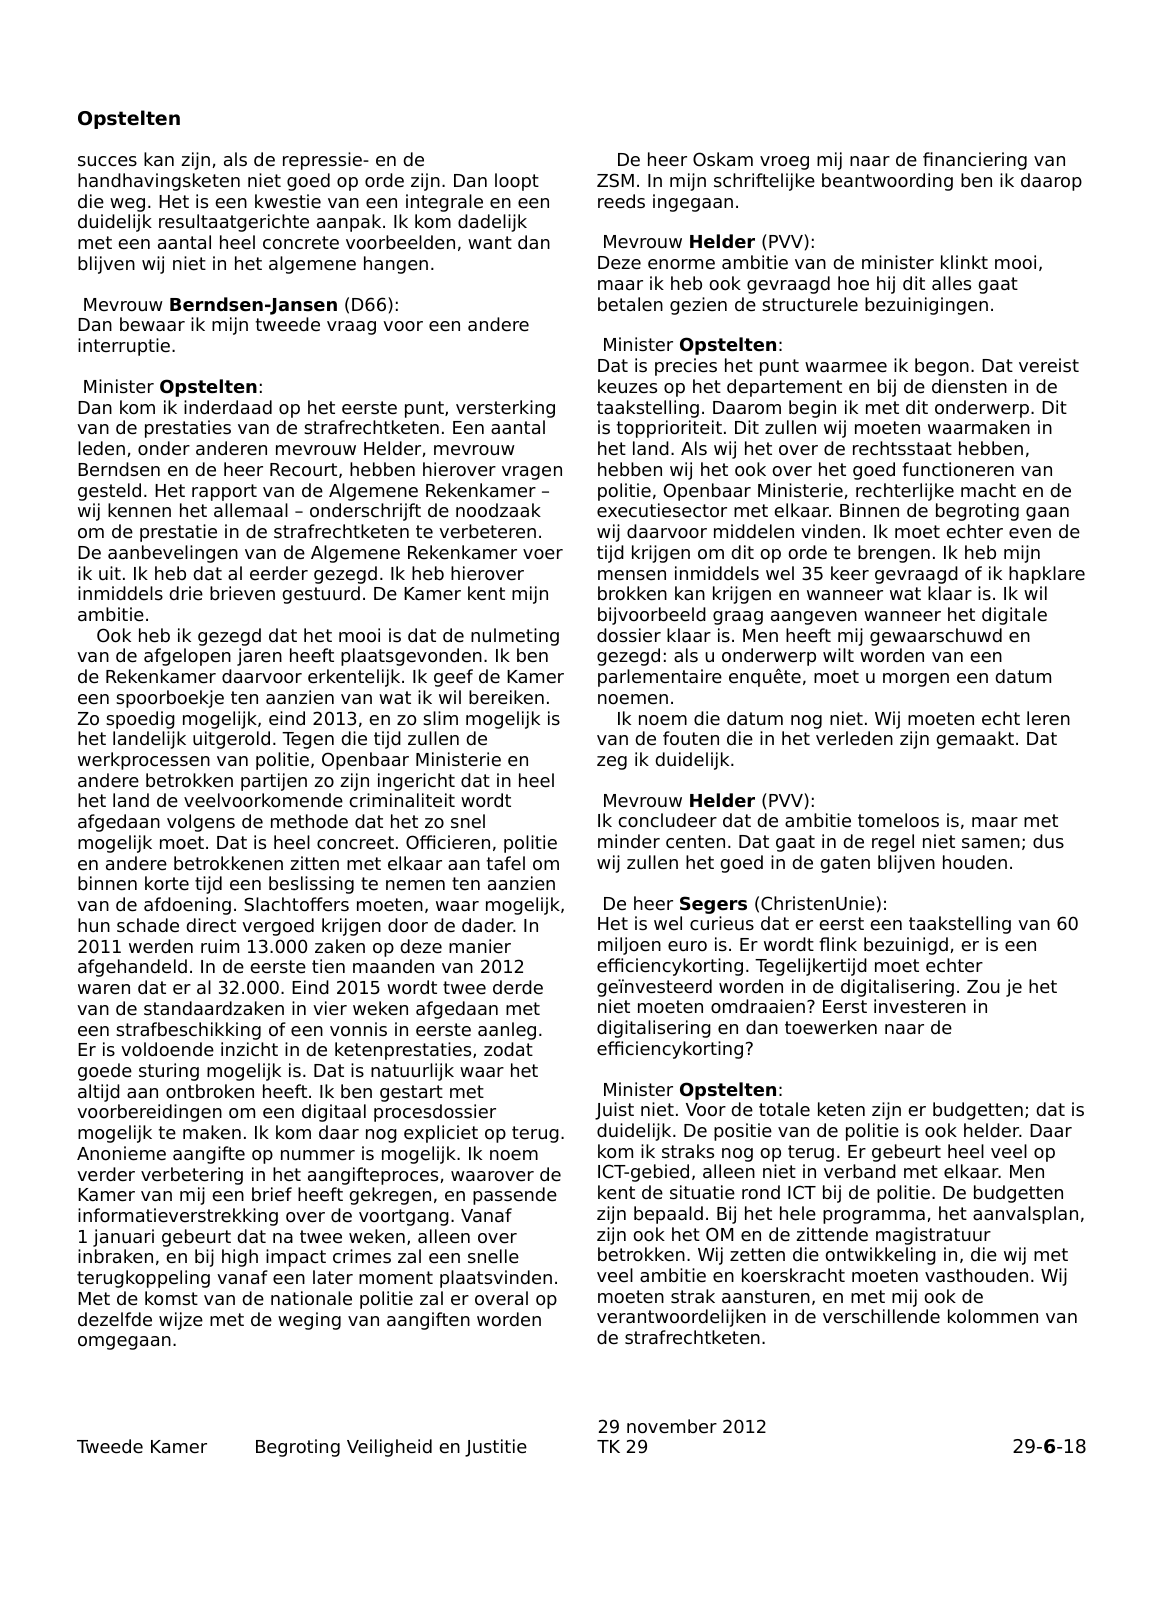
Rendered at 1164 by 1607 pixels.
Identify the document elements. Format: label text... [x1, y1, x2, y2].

text Dat is precies het punt waarmee ik begon. Dat vereist keuzes op het departement en bij de diensten in de taakstelling. Daarom begin ik met dit onderwerp. Dit is topprioriteit. Dit zullen wij moeten waarmaken in het land. Als wij het over de rechtsstaat hebben, hebben wij het ook over het goed functioneren van politie, Openbaar Ministerie, rechterlijke macht en de executiesector met elkaar. Binnen de begroting gaan wij daarvoor middelen vinden. Ik moet echter even de tijd krijgen om dit op orde te brengen. Ik heb mijn mensen inmiddels wel 35 keer gevraagd of ik hapklare brokken kan krijgen en wanneer wat klaar is. Ik wil bijvoorbeeld graag aangeven wanneer het digitale dossier klaar is. Men heeft mij gewaarschuwd en gezegd: als u onderwerp wilt worden van een parlementaire enquête, moet u morgen een datum noemen. [596, 356, 1087, 708]
text Deze enorme ambitie van de minister klinkt mooi, maar ik heb ook gevraagd hoe hij dit alles gaat betalen gezien de structurele bezuinigingen. [596, 253, 1087, 315]
text Ik noem die datum nog niet. Wij moeten echt leren van de fouten die in het verleden zijn gemaakt. Dat zeg ik duidelijk. [596, 708, 1087, 771]
text Dan kom ik inderdaad op het eerste punt, versterking van de prestaties van de strafrechtketen. Een aantal leden, onder anderen mevrouw Helder, mevrouw Berndsen en de heer Recourt, hebben hierover vragen gesteld. Het rapport van de Algemene Rekenkamer – wij kennen het allemaal – onderschrijft de noodzaak om de prestatie in de strafrechtketen te verbeteren. De aanbevelingen van de Algemene Rekenkamer voer ik uit. Ik heb dat al eerder gezegd. Ik heb hierover inmiddels drie brieven gestuurd. De Kamer kent mijn ambitie. [77, 397, 567, 626]
text succes kan zijn, als de repressie- en de handhavingsketen niet goed op orde zijn. Dan loopt die weg. Het is een kwestie van een integrale en een duidelijk resultaatgerichte aanpak. Ik kom dadelijk met een aantal heel concrete voorbeelden, want dan blijven wij niet in het algemene hangen. [77, 150, 567, 274]
text Minister Opstelten: [596, 335, 1087, 356]
text Mevrouw Berndsen-Jansen (D66): [77, 294, 567, 315]
text Minister Opstelten: [77, 377, 567, 397]
text De heer Oskam vroeg mij naar de financiering van ZSM. In mijn schriftelijke beantwoording ben ik daarop reeds ingegaan. [596, 150, 1087, 212]
text Ook heb ik gezegd dat het mooi is dat de nulmeting van de afgelopen jaren heeft plaatsgevonden. Ik ben de Rekenkamer daarvoor erkentelijk. Ik geef de Kamer een spoorboekje ten aanzien van wat ik wil bereiken. Zo spoedig mogelijk, eind 2013, en zo slim mogelijk is het landelijk uitgerold. Tegen die tijd zullen de werkprocessen van politie, Openbaar Ministerie en andere betrokken partijen zo zijn ingericht dat in heel het land de veelvoorkomende criminaliteit wordt afgedaan volgens de methode dat het zo snel mogelijk moet. Dat is heel concreet. Officieren, politie en andere betrokkenen zitten met elkaar aan tafel om binnen korte tijd een beslissing te nemen ten aanzien van de afdoening. Slachtoffers moeten, waar mogelijk, hun schade direct vergoed krijgen door de dader. In 2011 werden ruim 13.000 zaken op deze manier afgehandeld. In de eerste tien maanden van 2012 waren dat er al 32.000. Eind 2015 wordt twee derde van de standaardzaken in vier weken afgedaan met een strafbeschikking of een vonnis in eerste aanleg. Er is voldoende inzicht in de ketenprestaties, zodat goede sturing mogelijk is. Dat is natuurlijk waar het altijd aan ontbroken heeft. Ik ben gestart met voorbereidingen om een digitaal procesdossier mogelijk te maken. Ik kom daar nog expliciet op terug. Anonieme aangifte op nummer is mogelijk. Ik noem verder verbetering in het aangifteproces, waarover de Kamer van mij een brief heeft gekregen, en passende informatieverstrekking over de voortgang. Vanaf 1 januari gebeurt dat na twee weken, alleen over inbraken, en bij high impact crimes zal een snelle terugkoppeling vanaf een later moment plaatsvinden. Met de komst van de nationale politie zal er overal op dezelfde wijze met de weging van aangiften worden omgegaan. [77, 626, 567, 1351]
text Dan bewaar ik mijn tweede vraag voor een andere interruptie. [77, 315, 567, 357]
text Mevrouw Helder (PVV): [596, 791, 1087, 811]
text Minister Opstelten: [596, 1079, 1087, 1100]
text Mevrouw Helder (PVV): [596, 232, 1087, 253]
text Ik concludeer dat de ambitie tomeloos is, maar met minder centen. Dat gaat in de regel niet samen; dus wij zullen het goed in de gaten blijven houden. [596, 811, 1087, 873]
text Het is wel curieus dat er eerst een taakstelling van 60 miljoen euro is. Er wordt flink bezuinigd, er is een efficiencykorting. Tegelijkertijd moet echter geïnvesteerd worden in de digitalisering. Zou je het niet moeten omdraaien? Eerst investeren in digitalisering en dan toewerken naar de efficiencykorting? [596, 914, 1087, 1059]
text De heer Segers (ChristenUnie): [596, 893, 1087, 914]
text Juist niet. Voor de totale keten zijn er budgetten; dat is duidelijk. De positie van de politie is ook helder. Daar kom ik straks nog op terug. Er gebeurt heel veel op ICT-gebied, alleen niet in verband met elkaar. Men kent de situatie rond ICT bij de politie. De budgetten zijn bepaald. Bij het hele programma, het aanvalsplan, zijn ook het OM en de zittende magistratuur betrokken. Wij zetten die ontwikkeling in, die wij met veel ambitie en koerskracht moeten vasthouden. Wij moeten strak aansturen, en met mij ook de verantwoordelijken in de verschillende kolommen van de strafrechtketen. [596, 1100, 1087, 1349]
